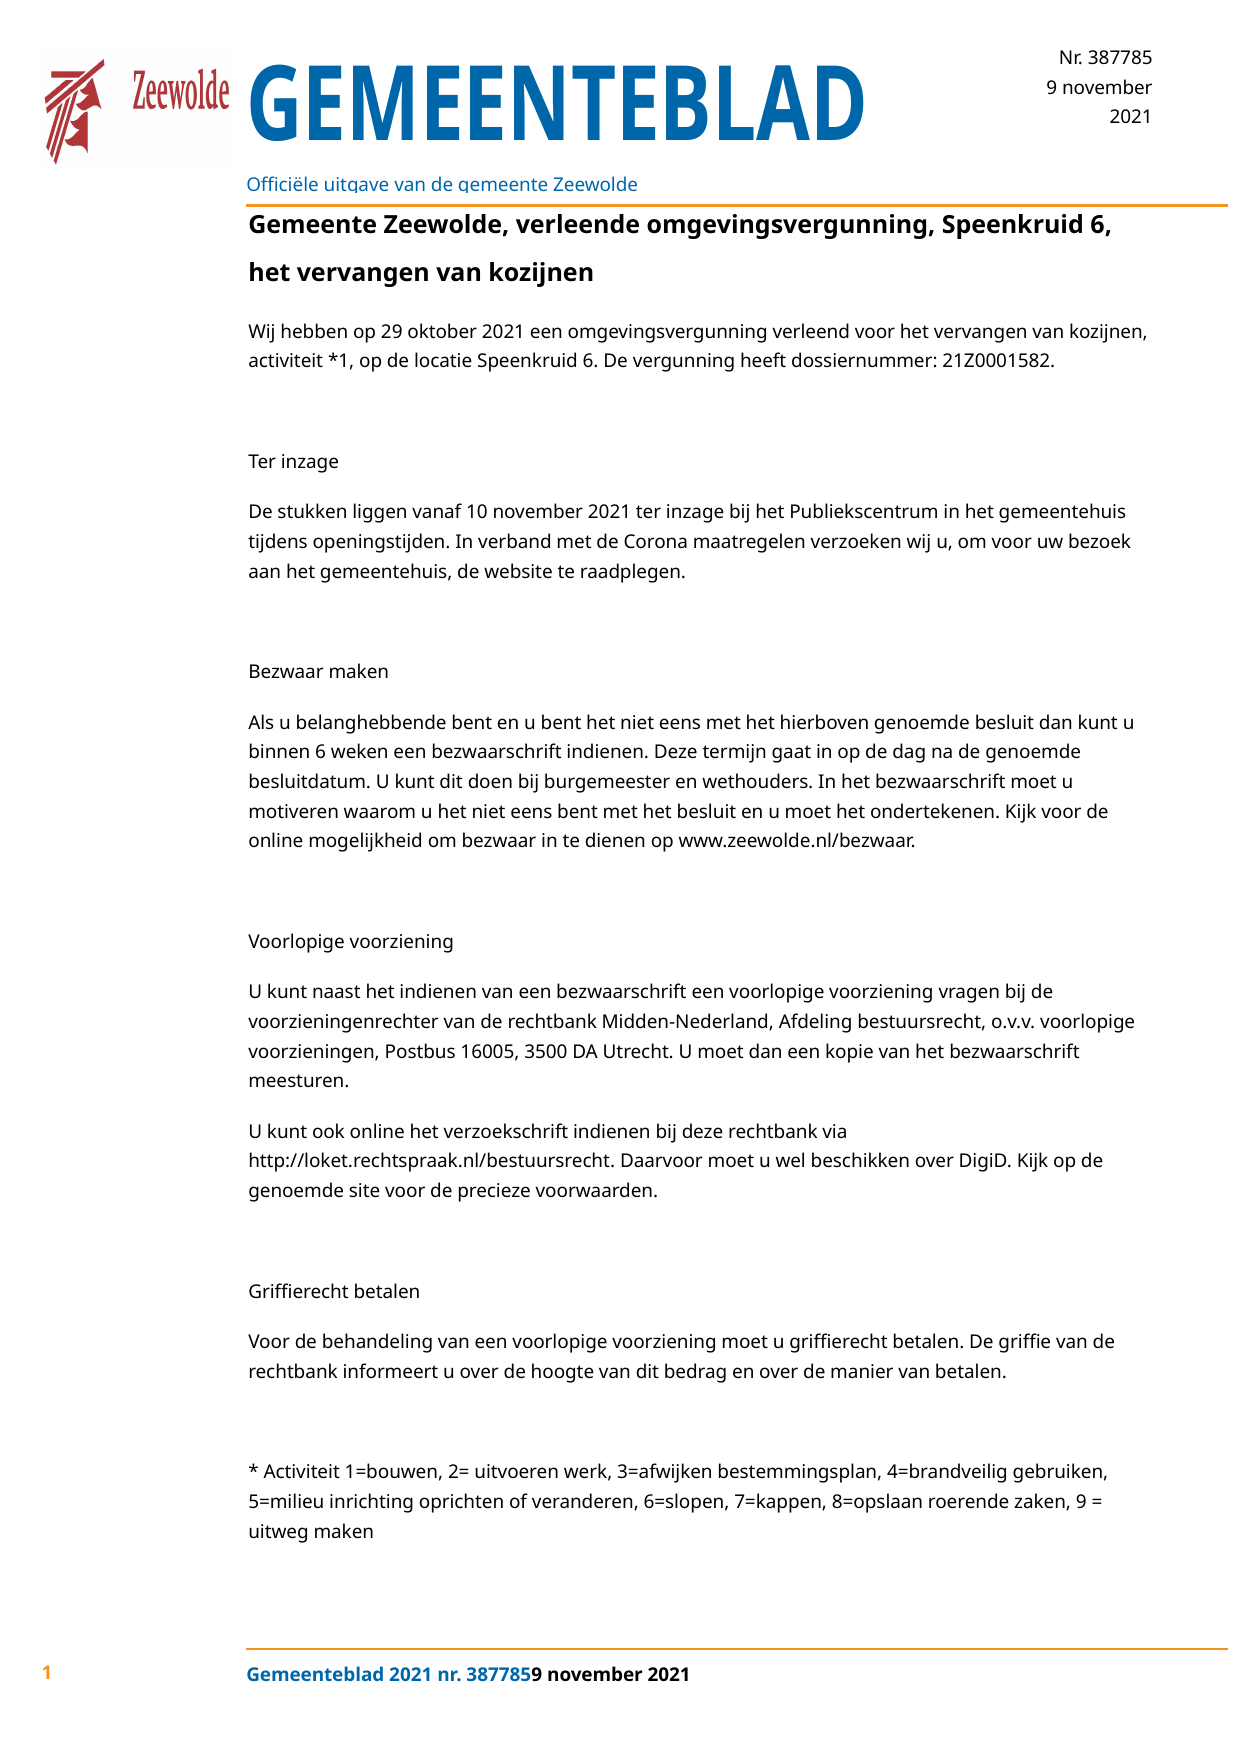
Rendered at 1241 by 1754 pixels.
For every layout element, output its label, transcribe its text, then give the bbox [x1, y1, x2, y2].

text U kunt naast het indienen van een bezwaarschrift een voorlopige voorziening vragen bij de voorzieningenrechter van de rechtbank Midden-Nederland, Afdeling bestuursrecht, o.v.v. voorlopige voorzieningen, Postbus 16005, 3500 DA Utrecht. U moet dan een kopie van het bezwaarschrift meesturen. [248, 979, 1152, 1093]
text De stukken liggen vanaf 10 november 2021 ter inzage bij het Publiekscentrum in het gemeentehuis tijdens openingstijden. In verband met de Corona maatregelen verzoeken wij u, om voor uw bezoek aan het gemeentehuis, de website te raadplegen. [248, 499, 1152, 584]
picture [41, 47, 231, 172]
text * Activiteit 1=bouwen, 2= uitvoeren werk, 3=afwijken bestemmingsplan, 4=brandveilig gebruiken, 5=milieu inrichting oprichten of veranderen, 6=slopen, 7=kappen, 8=opslaan roerende zaken, 9 = uitweg maken [248, 1459, 1152, 1544]
text Bezwaar maken [248, 659, 1152, 684]
text Wij hebben op 29 oktober 2021 een omgevingsvergunning verleend voor het vervangen van kozijnen, activiteit *1, op de locatie Speenkruid 6. De vergunning heeft dossiernummer: 21Z0001582. [248, 318, 1152, 373]
text Ter inzage [248, 448, 1152, 474]
text Als u belanghebbende bent en u bent het niet eens met het hierboven genoemde besluit dan kunt u binnen 6 weken een bezwaarschrift indienen. Deze termijn gaat in op de dag na de genoemde besluitdatum. U kunt dit doen bij burgemeester en wethouders. In het bezwaarschrift moet u motiveren waarom u het niet eens bent met het besluit en u moet het ondertekenen. Kijk voor de online mogelijkheid om bezwaar in te dienen op www.zeewolde.nl/bezwaar. [248, 709, 1152, 853]
text U kunt ook online het verzoekschrift indienen bij deze rechtbank via http://loket.rechtspraak.nl/bestuursrecht. Daarvoor moet u wel beschikken over DigiD. Kijk op de genoemde site voor de precieze voorwaarden. [248, 1118, 1152, 1203]
text Gemeente Zeewolde, verleende omgevingsvergunning, Speenkruid 6, het vervangen van kozijnen [248, 207, 1152, 288]
text Griffierecht betalen [248, 1278, 1152, 1304]
text Voorlopige voorziening [248, 928, 1152, 954]
text Voor de behandeling van een voorlopige voorziening moet u griffierecht betalen. De griffie van de rechtbank informeert u over de hoogte van dit bedrag en over de manier van betalen. [248, 1328, 1152, 1384]
